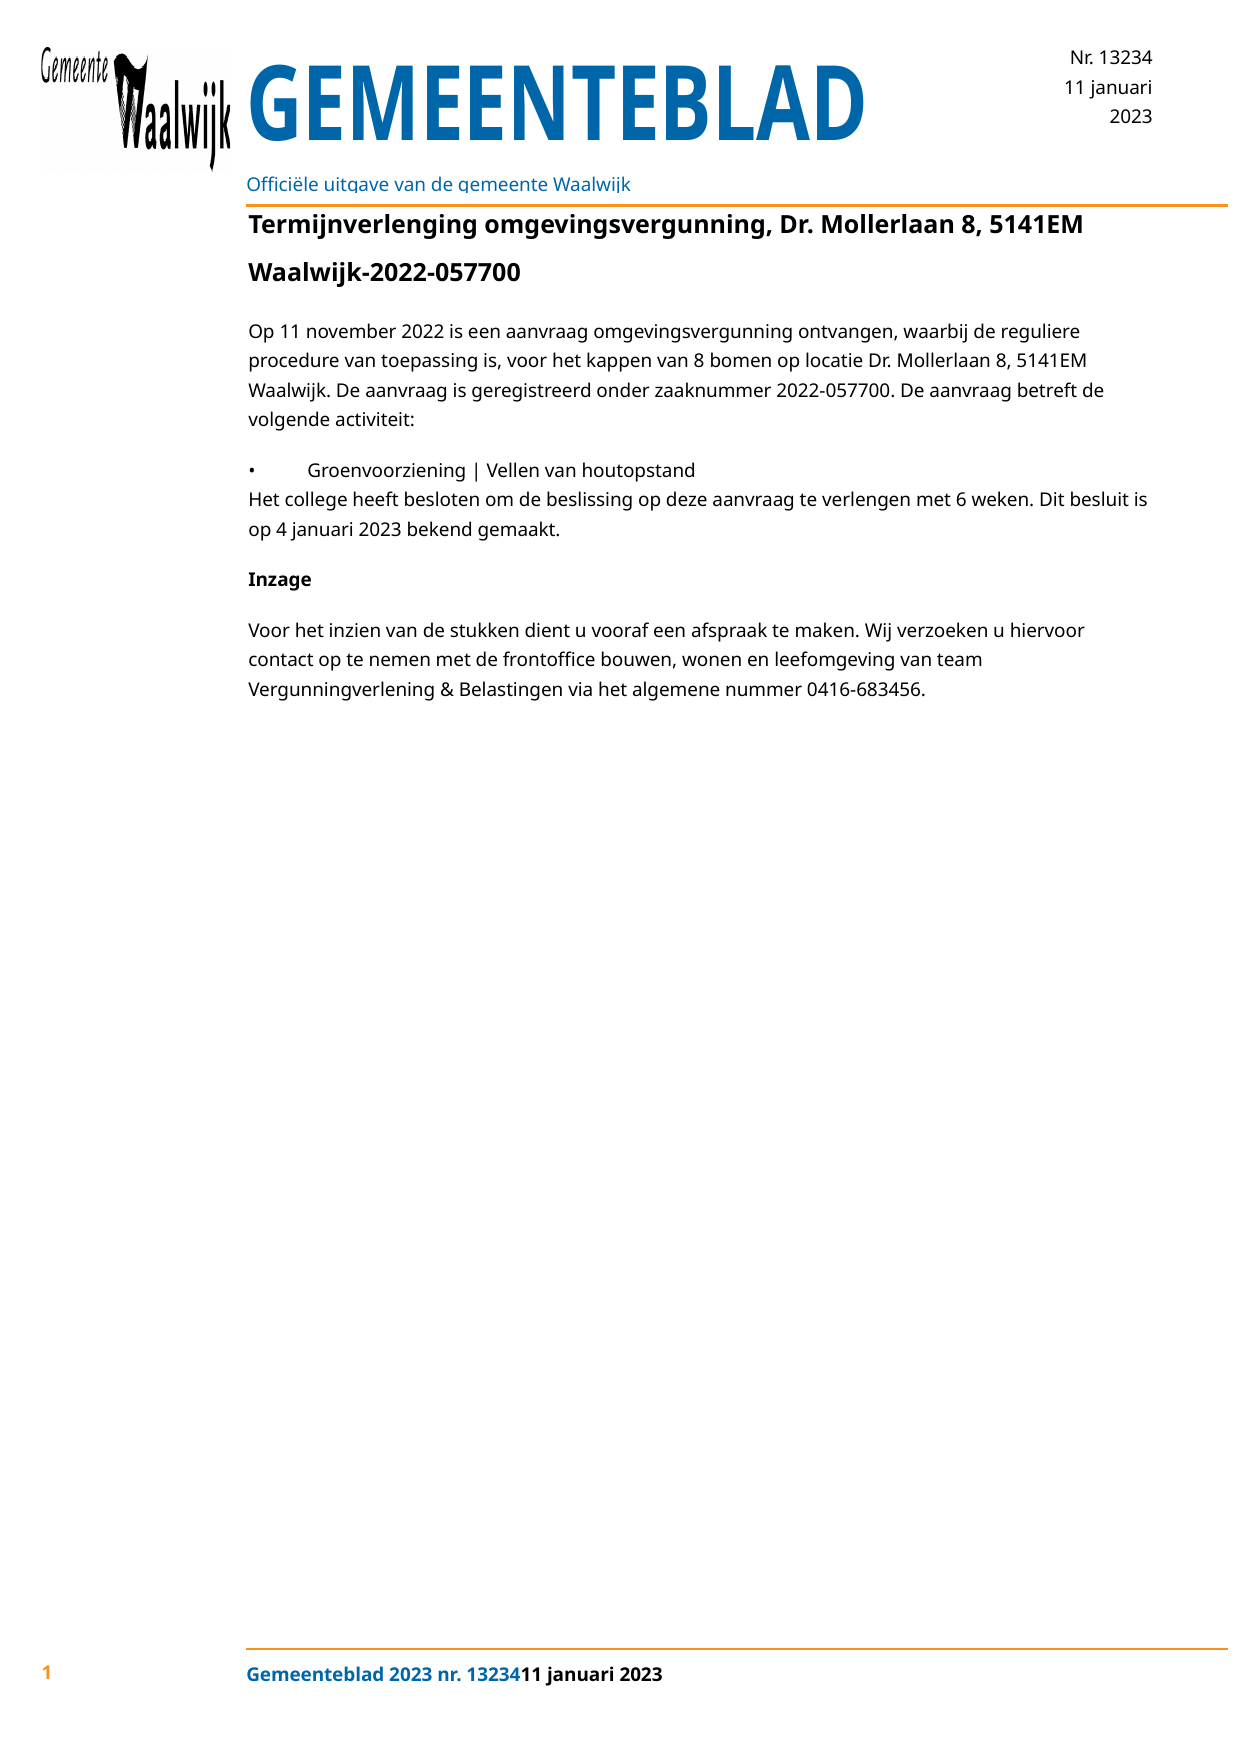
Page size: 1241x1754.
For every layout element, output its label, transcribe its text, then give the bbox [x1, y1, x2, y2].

text Het college heeft besloten om de beslissing op deze aanvraag te verlengen met 6 weken. Dit besluit is op 4 januari 2023 bekend gemaakt. [248, 487, 1152, 542]
list Groenvoorziening | Vellen van houtopstand [248, 457, 1152, 483]
text Voor het inzien van de stukken dient u vooraf een afspraak te maken. Wij verzoeken u hiervoor contact op te nemen met de frontoffice bouwen, wonen en leefomgeving van team Vergunningverlening & Belastingen via het algemene nummer 0416-683456. [248, 617, 1152, 702]
text Termijnverlenging omgevingsvergunning, Dr. Mollerlaan 8, 5141EM Waalwijk-2022-057700 [248, 207, 1152, 288]
picture [41, 47, 231, 172]
text Op 11 november 2022 is een aanvraag omgevingsvergunning ontvangen, waarbij de reguliere procedure van toepassing is, voor het kappen van 8 bomen op locatie Dr. Mollerlaan 8, 5141EM Waalwijk. De aanvraag is geregistreerd onder zaaknummer 2022-057700. De aanvraag betreft de volgende activiteit: [248, 318, 1152, 432]
text Inzage [248, 567, 1152, 592]
